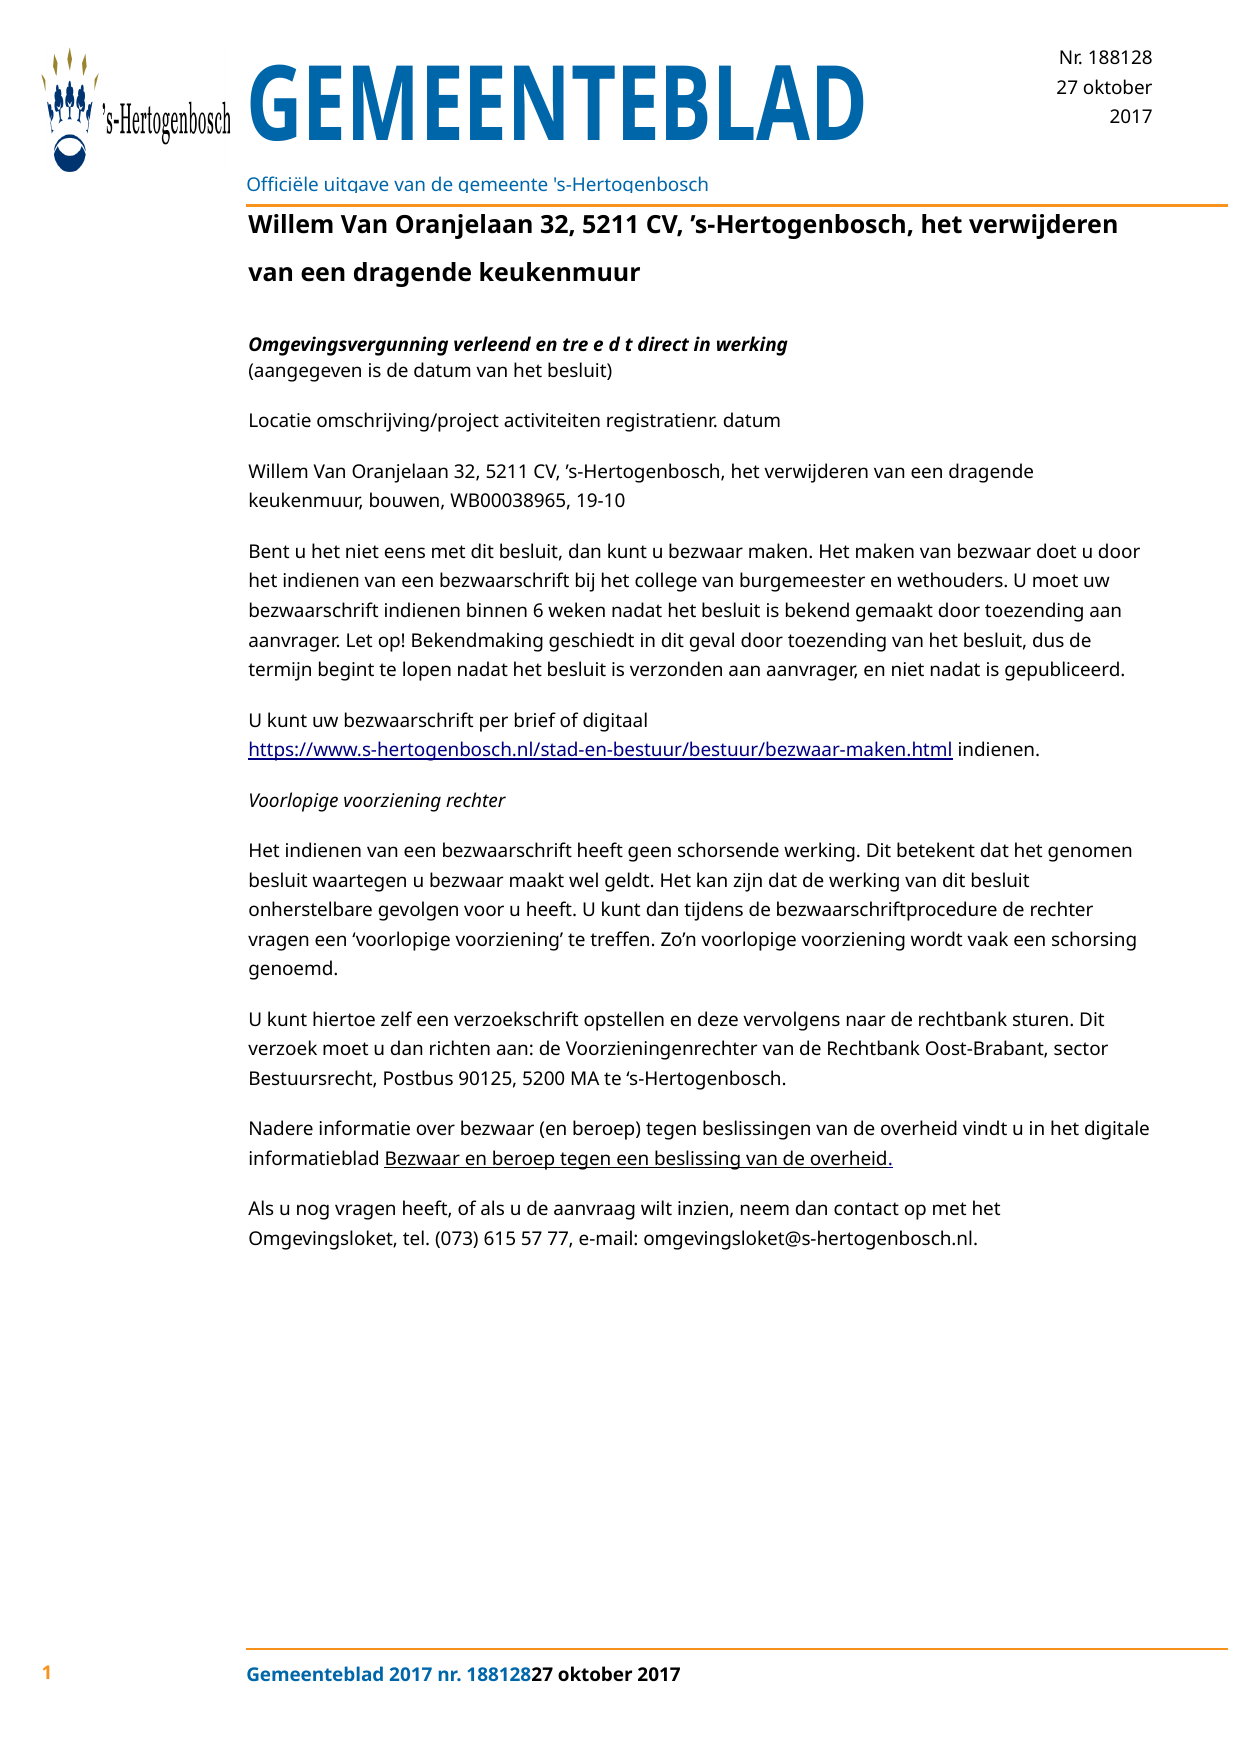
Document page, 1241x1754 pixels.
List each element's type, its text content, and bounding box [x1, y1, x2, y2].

text Willem Van Oranjelaan 32, 5211 CV, ’s-Hertogenbosch, het verwijderen van een dragende keukenmuur, bouwen, WB00038965, 19-10 [248, 458, 1152, 513]
text Nadere informatie over bezwaar (en beroep) tegen beslissingen van de overheid vindt u in het digitale informatieblad Bezwaar en beroep tegen een beslissing van de overheid. [248, 1116, 1152, 1171]
text Locatie omschrijving/project activiteiten registratienr. datum [248, 408, 1152, 433]
text Omgevingsvergunning verleend en tre e d t direct in werking [248, 331, 1152, 357]
text Als u nog vragen heeft, of als u de aanvraag wilt inzien, neem dan contact op met het Omgevingsloket, tel. (073) 615 57 77, e-mail: omgevingsloket@s-hertogenbosch.nl. [248, 1196, 1152, 1251]
text Willem Van Oranjelaan 32, 5211 CV, ’s-Hertogenbosch, het verwijderen van een dragende keukenmuur [248, 207, 1152, 288]
text U kunt uw bezwaarschrift per brief of digitaal https://www.s-hertogenbosch.nl/stad-en-bestuur/bestuur/bezwaar-maken.html indienen. [248, 707, 1152, 762]
picture [41, 47, 231, 172]
text Bent u het niet eens met dit besluit, dan kunt u bezwaar maken. Het maken van bezwaar doet u door het indienen van een bezwaarschrift bij het college van burgemeester en wethouders. U moet uw bezwaarschrift indienen binnen 6 weken nadat het besluit is bekend gemaakt door toezending aan aanvrager. Let op! Bekendmaking geschiedt in dit geval door toezending van het besluit, dus de termijn begint te lopen nadat het besluit is verzonden aan aanvrager, en niet nadat is gepubliceerd. [248, 538, 1152, 682]
text (aangegeven is de datum van het besluit) [248, 357, 1152, 383]
text Voorlopige voorziening rechter [248, 787, 1152, 812]
text U kunt hiertoe zelf een verzoekschrift opstellen en deze vervolgens naar de rechtbank sturen. Dit verzoek moet u dan richten aan: de Voorzieningenrechter van de Rechtbank Oost-Brabant, sector Bestuursrecht, Postbus 90125, 5200 MA te ‘s-Hertogenbosch. [248, 1006, 1152, 1091]
text Het indienen van een bezwaarschrift heeft geen schorsende werking. Dit betekent dat het genomen besluit waartegen u bezwaar maakt wel geldt. Het kan zijn dat de werking van dit besluit onherstelbare gevolgen voor u heeft. U kunt dan tijdens de bezwaarschriftprocedure de rechter vragen een ‘voorlopige voorziening’ te treffen. Zo’n voorlopige voorziening wordt vaak een schorsing genoemd. [248, 837, 1152, 981]
